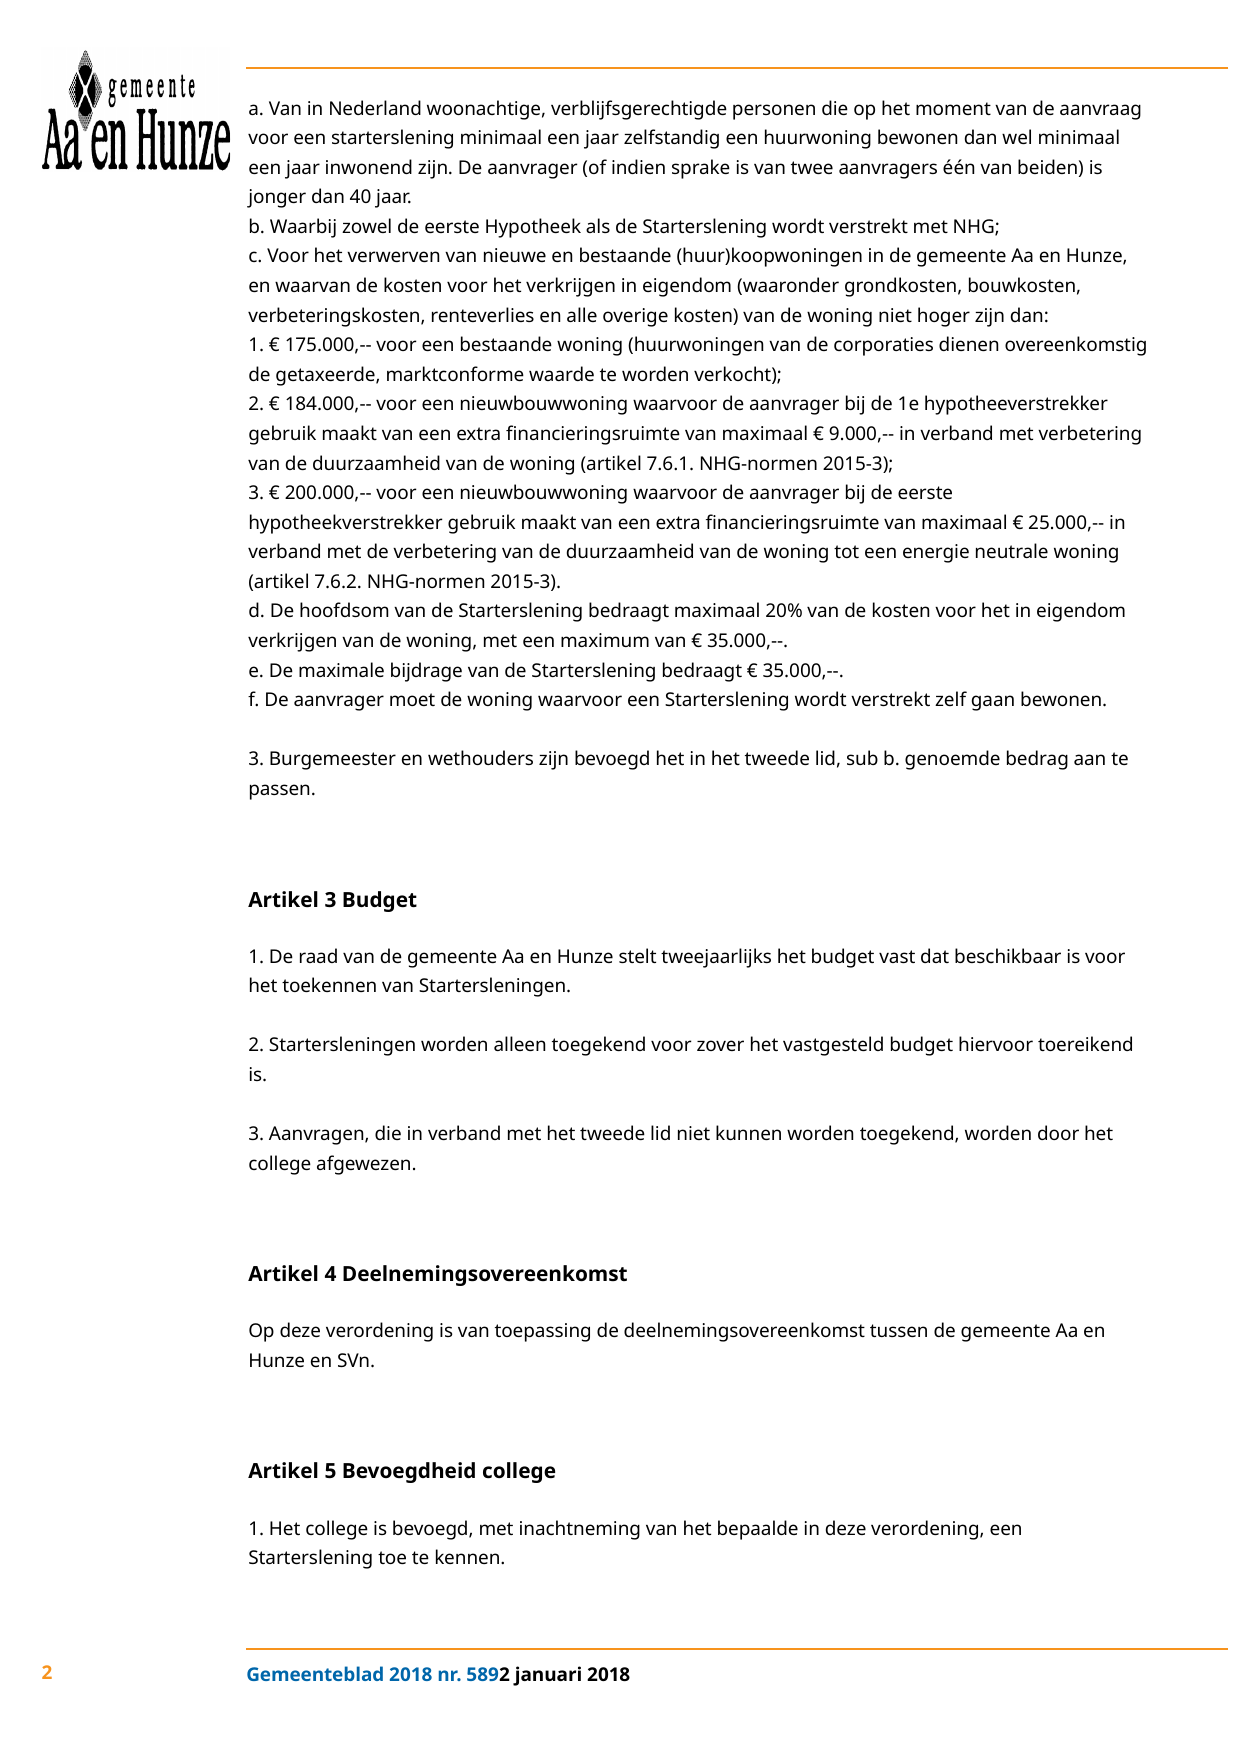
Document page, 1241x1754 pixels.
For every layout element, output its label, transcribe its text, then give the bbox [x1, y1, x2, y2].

text Artikel 3 Budget [248, 885, 1152, 913]
text 3. € 200.000,-- voor een nieuwbouwwoning waarvoor de aanvrager bij de eerste hypotheekverstrekker gebruik maakt van een extra financieringsruimte van maximaal € 25.000,-- in verband met de verbetering van de duurzaamheid van de woning tot een energie neutrale woning (artikel 7.6.2. NHG-normen 2015-3). [248, 479, 1152, 594]
text 1. Het college is bevoegd, met inachtneming van het bepaalde in deze verordening, een Starterslening toe te kennen. [248, 1515, 1152, 1570]
text 2. Startersleningen worden alleen toegekend voor zover het vastgesteld budget hiervoor toereikend is. [248, 1032, 1152, 1087]
text e. De maximale bijdrage van de Starterslening bedraagt € 35.000,--. [248, 657, 1152, 683]
text 1. De raad van de gemeente Aa en Hunze stelt tweejaarlijks het budget vast dat beschikbaar is voor het toekennen van Startersleningen. [248, 943, 1152, 998]
text f. De aanvrager moet de woning waarvoor een Starterslening wordt verstrekt zelf gaan bewonen. [248, 686, 1152, 712]
text d. De hoofdsom van de Starterslening bedraagt maximaal 20% van de kosten voor het in eigendom verkrijgen van de woning, met een maximum van € 35.000,--. [248, 598, 1152, 653]
text Artikel 5 Bevoegdheid college [248, 1457, 1152, 1485]
picture [41, 47, 231, 172]
text 1. € 175.000,-- voor een bestaande woning (huurwoningen van de corporaties dienen overeenkomstig de getaxeerde, marktconforme waarde te worden verkocht); [248, 331, 1152, 387]
text b. Waarbij zowel de eerste Hypotheek als de Starterslening wordt verstrekt met NHG; [248, 213, 1152, 239]
text 3. Burgemeester en wethouders zijn bevoegd het in het tweede lid, sub b. genoemde bedrag aan te passen. [248, 746, 1152, 801]
text Op deze verordening is van toepassing de deelnemingsovereenkomst tussen de gemeente Aa en Hunze en SVn. [248, 1317, 1152, 1373]
text Artikel 4 Deelnemingsovereenkomst [248, 1259, 1152, 1288]
text 2. € 184.000,-- voor een nieuwbouwwoning waarvoor de aanvrager bij de 1e hypotheeverstrekker gebruik maakt van een extra financieringsruimte van maximaal € 9.000,-- in verband met verbetering van de duurzaamheid van de woning (artikel 7.6.1. NHG-normen 2015-3); [248, 391, 1152, 476]
text 3. Aanvragen, die in verband met het tweede lid niet kunnen worden toegekend, worden door het college afgewezen. [248, 1120, 1152, 1176]
text c. Voor het verwerven van nieuwe en bestaande (huur)koopwoningen in de gemeente Aa en Hunze, en waarvan de kosten voor het verkrijgen in eigendom (waaronder grondkosten, bouwkosten, verbeteringskosten, renteverlies en alle overige kosten) van de woning niet hoger zijn dan: [248, 243, 1152, 328]
text a. Van in Nederland woonachtige, verblijfsgerechtigde personen die op het moment van de aanvraag voor een starterslening minimaal een jaar zelfstandig een huurwoning bewonen dan wel minimaal een jaar inwonend zijn. De aanvrager (of indien sprake is van twee aanvragers één van beiden) is jonger dan 40 jaar. [248, 95, 1152, 209]
